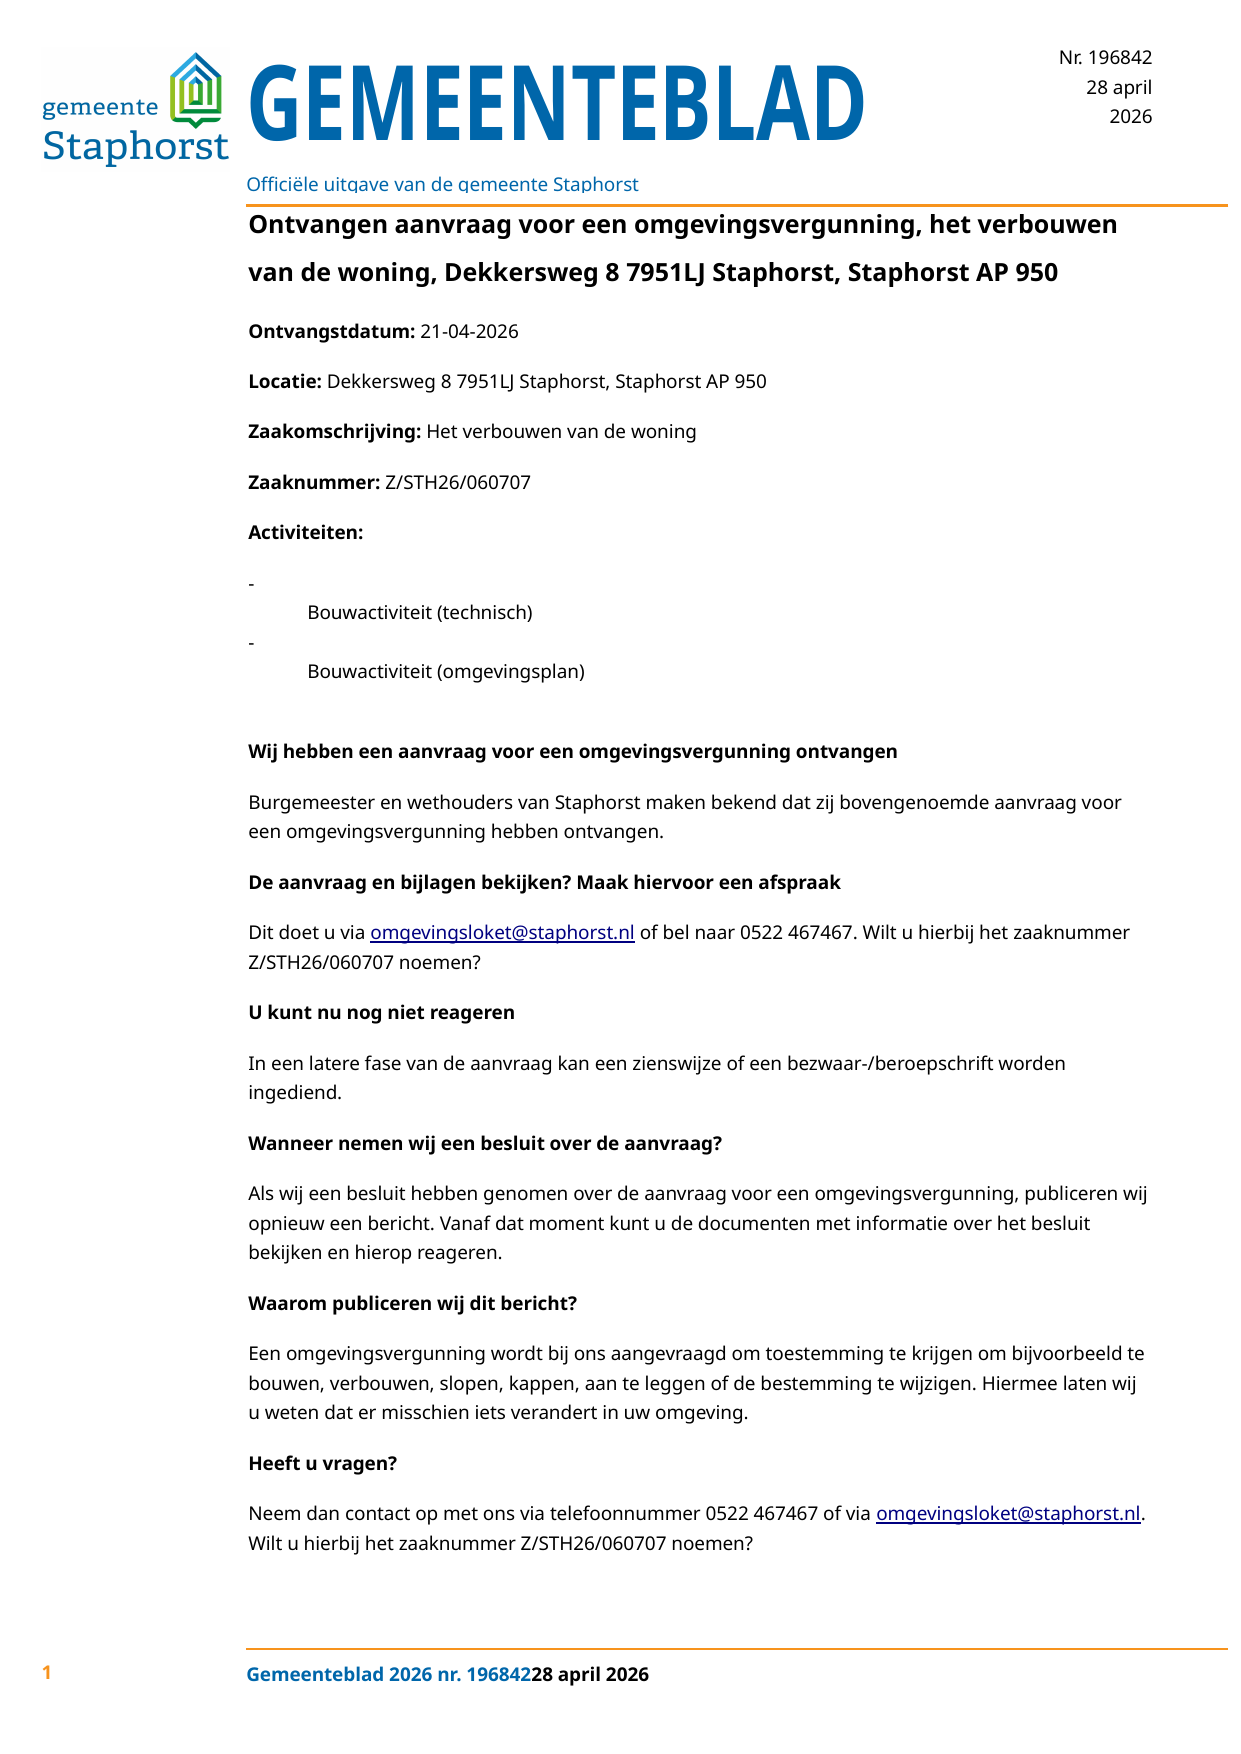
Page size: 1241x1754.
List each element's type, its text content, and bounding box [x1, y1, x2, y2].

text Een omgevingsvergunning wordt bij ons aangevraagd om toestemming te krijgen om bijvoorbeeld te bouwen, verbouwen, slopen, kappen, aan te leggen of de bestemming te wijzigen. Hiermee laten wij u weten dat er misschien iets verandert in uw omgeving. [248, 1340, 1152, 1425]
text U kunt nu nog niet reageren [248, 999, 1152, 1025]
text Ontvangstdatum: 21-04-2026 [248, 318, 1152, 344]
text Waarom publiceren wij dit bericht? [248, 1290, 1152, 1316]
text Activiteiten: [248, 519, 1152, 545]
text Locatie: Dekkersweg 8 7951LJ Staphorst, Staphorst AP 950 [248, 368, 1152, 394]
text Neem dan contact op met ons via telefoonnummer 0522 467467 of via omgevingsloket@staphorst.nl. Wilt u hierbij het zaaknummer Z/STH26/060707 noemen? [248, 1500, 1152, 1556]
text Als wij een besluit hebben genomen over de aanvraag voor een omgevingsvergunning, publiceren wij opnieuw een bericht. Vanaf dat moment kunt u de documenten met informatie over het besluit bekijken en hierop reageren. [248, 1180, 1152, 1265]
text In een latere fase van de aanvraag kan een zienswijze of een bezwaar-/beroepschrift worden ingediend. [248, 1050, 1152, 1105]
text Heeft u vragen? [248, 1450, 1152, 1476]
text Burgemeester en wethouders van Staphorst maken bekend dat zij bovengenoemde aanvraag voor een omgevingsvergunning hebben ontvangen. [248, 789, 1152, 844]
text Zaakomschrijving: Het verbouwen van de woning [248, 419, 1152, 444]
text De aanvraag en bijlagen bekijken? Maak hiervoor een afspraak [248, 869, 1152, 895]
text Dit doet u via omgevingsloket@staphorst.nl of bel naar 0522 467467. Wilt u hierbij het zaaknummer Z/STH26/060707 noemen? [248, 919, 1152, 975]
text Wanneer nemen wij een besluit over de aanvraag? [248, 1130, 1152, 1156]
text Zaaknummer: Z/STH26/060707 [248, 469, 1152, 495]
list Bouwactiviteit (omgevingsplan) [248, 659, 1152, 684]
picture [41, 47, 231, 172]
text Ontvangen aanvraag voor een omgevingsvergunning, het verbouwen van de woning, Dekkersweg 8 7951LJ Staphorst, Staphorst AP 950 [248, 207, 1152, 288]
text Wij hebben een aanvraag voor een omgevingsvergunning ontvangen [248, 739, 1152, 764]
list Bouwactiviteit (technisch) [248, 599, 1152, 625]
